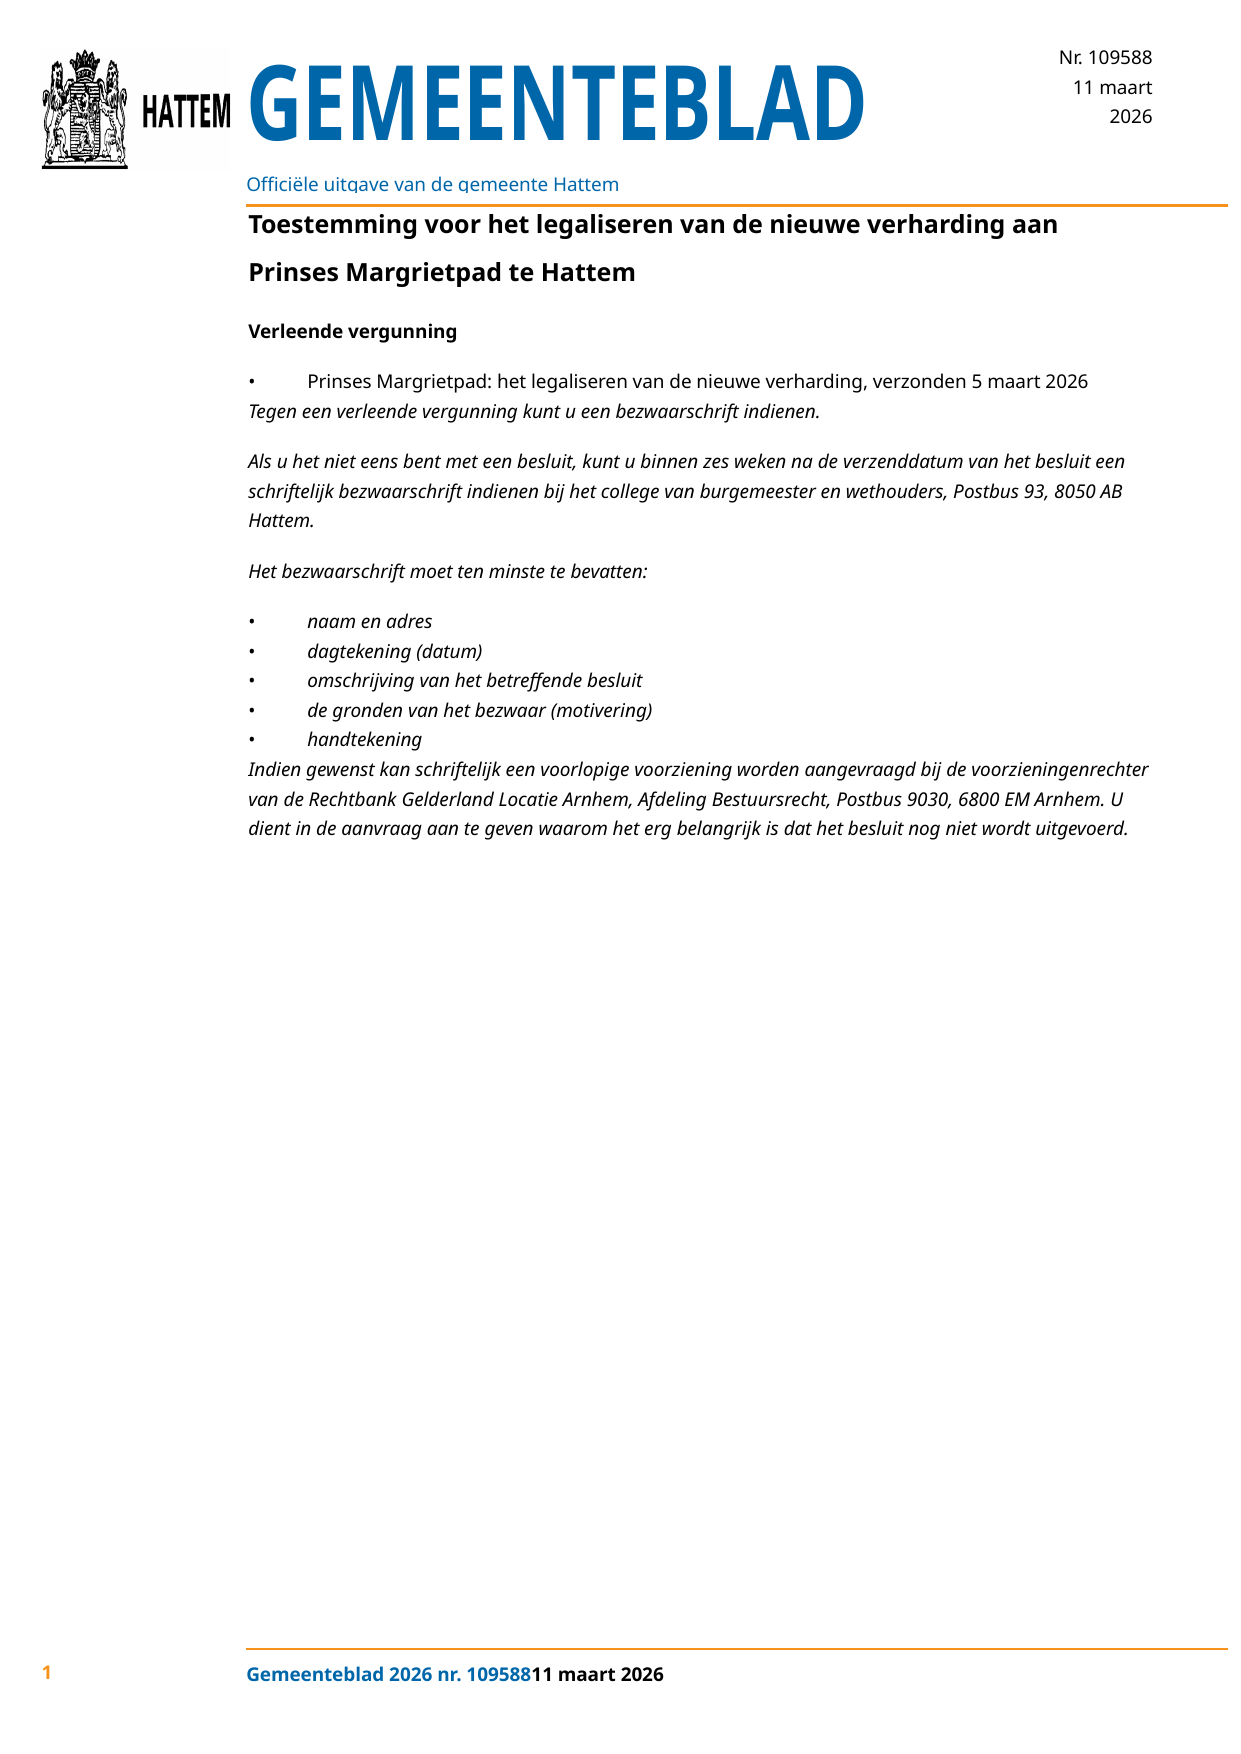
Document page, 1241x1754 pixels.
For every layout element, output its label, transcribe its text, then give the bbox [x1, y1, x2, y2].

text Indien gewenst kan schriftelijk een voorlopige voorziening worden aangevraagd bij de voorzieningenrechter van de Rechtbank Gelderland Locatie Arnhem, Afdeling Bestuursrecht, Postbus 9030, 6800 EM Arnhem. U dient in de aanvraag aan te geven waarom het erg belangrijk is dat het besluit nog niet wordt uitgevoerd. [248, 756, 1152, 841]
list de gronden van het bezwaar (motivering) [248, 697, 1152, 723]
picture [41, 47, 231, 172]
text Tegen een verleende vergunning kunt u een bezwaarschrift indienen. [248, 398, 1152, 424]
text Het bezwaarschrift moet ten minste te bevatten: [248, 558, 1152, 584]
text Verleende vergunning [248, 318, 1152, 344]
list handtekening [248, 727, 1152, 752]
text Als u het niet eens bent met een besluit, kunt u binnen zes weken na de verzenddatum van het besluit een schriftelijk bezwaarschrift indienen bij het college van burgemeester en wethouders, Postbus 93, 8050 AB Hattem. [248, 448, 1152, 533]
list Prinses Margrietpad: het legaliseren van de nieuwe verharding, verzonden 5 maart 2026 [248, 368, 1152, 394]
list naam en adres [248, 608, 1152, 634]
list dagtekening (datum) [248, 638, 1152, 664]
list omschrijving van het betreffende besluit [248, 667, 1152, 693]
text Toestemming voor het legaliseren van de nieuwe verharding aan Prinses Margrietpad te Hattem [248, 207, 1152, 288]
